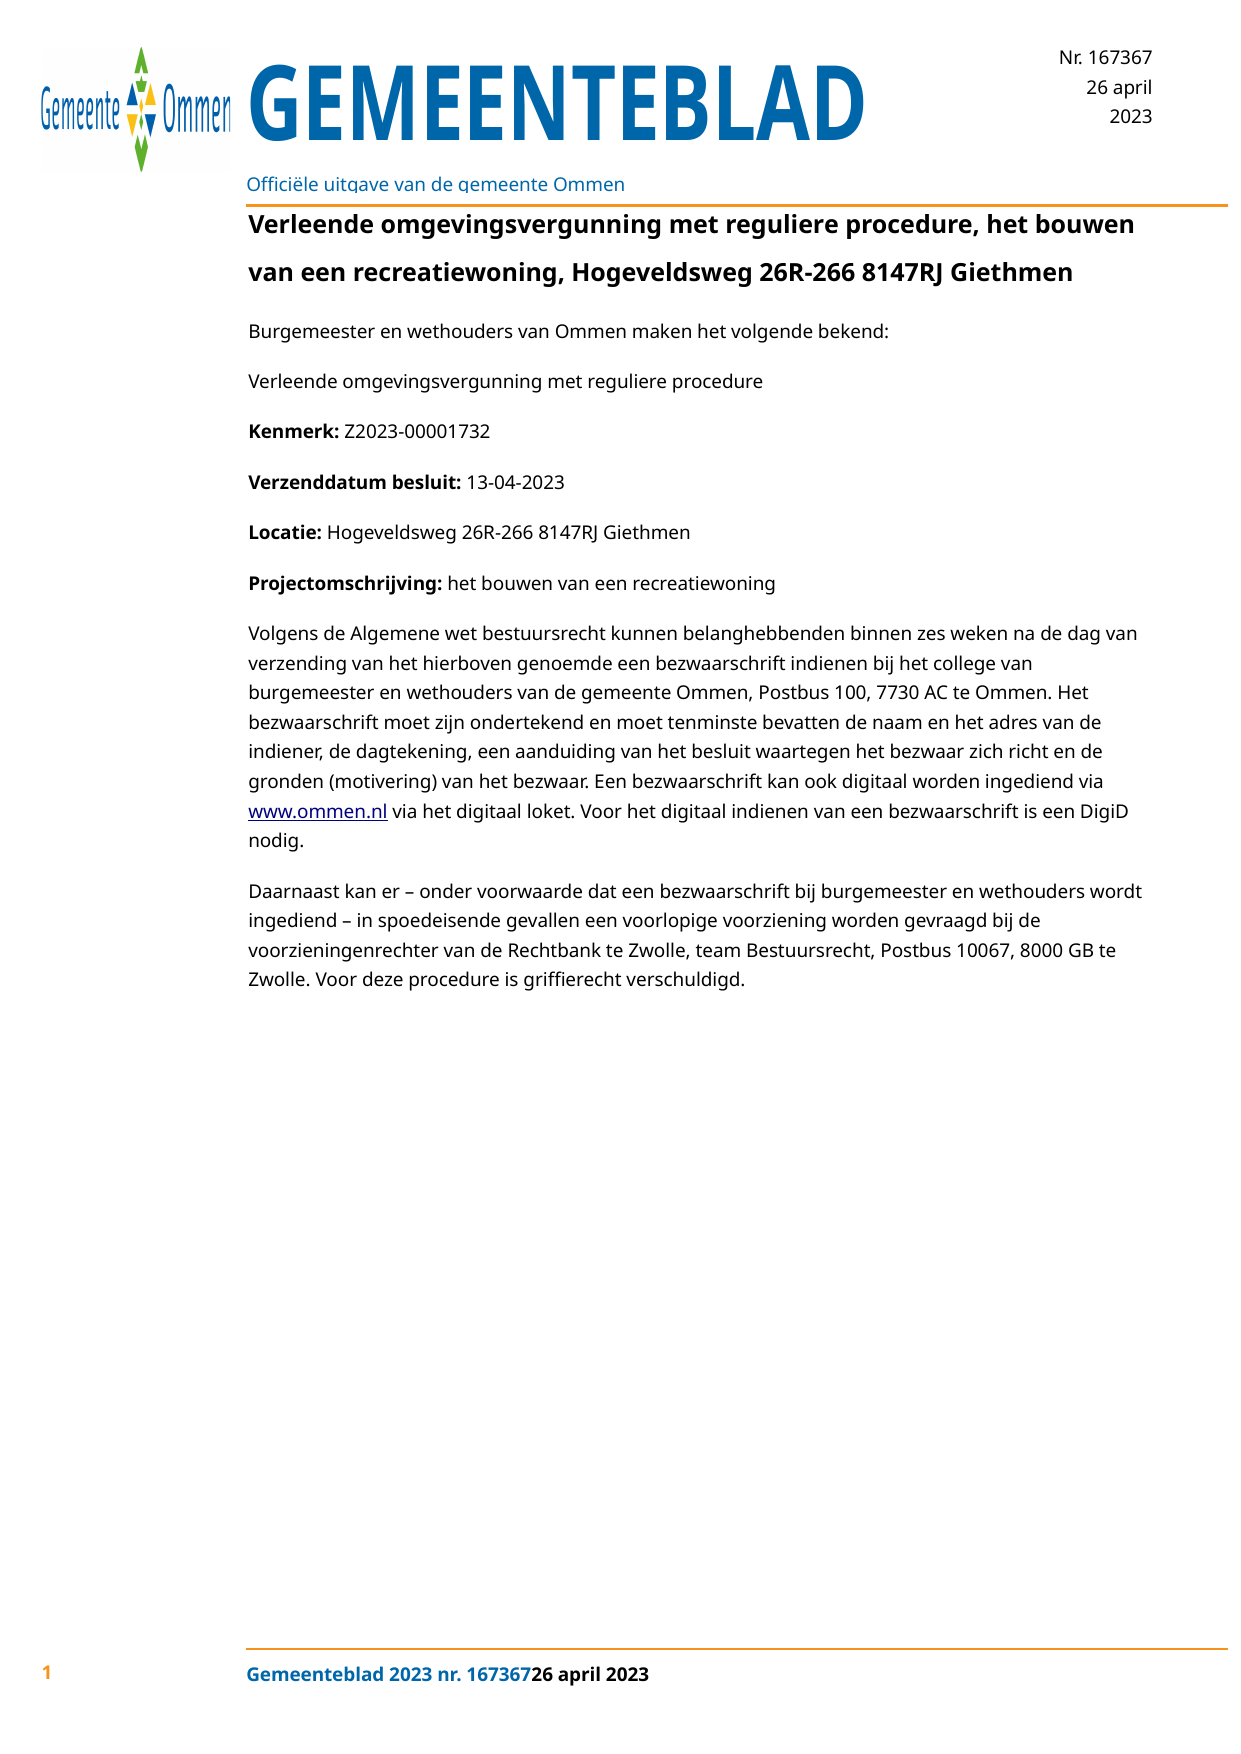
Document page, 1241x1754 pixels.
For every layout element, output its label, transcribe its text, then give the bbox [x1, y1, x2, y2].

text Projectomschrijving: het bouwen van een recreatiewoning [248, 570, 1152, 596]
picture [41, 47, 231, 172]
text Verleende omgevingsvergunning met reguliere procedure, het bouwen van een recreatiewoning, Hogeveldsweg 26R-266 8147RJ Giethmen [248, 207, 1152, 288]
text Daarnaast kan er – onder voorwaarde dat een bezwaarschrift bij burgemeester en wethouders wordt ingediend – in spoedeisende gevallen een voorlopige voorziening worden gevraagd bij de voorzieningenrechter van de Rechtbank te Zwolle, team Bestuursrecht, Postbus 10067, 8000 GB te Zwolle. Voor deze procedure is griffierecht verschuldigd. [248, 878, 1152, 992]
text Verzenddatum besluit: 13-04-2023 [248, 469, 1152, 495]
text Kenmerk: Z2023-00001732 [248, 419, 1152, 444]
text Burgemeester en wethouders van Ommen maken het volgende bekend: [248, 318, 1152, 344]
text Verleende omgevingsvergunning met reguliere procedure [248, 368, 1152, 394]
text Locatie: Hogeveldsweg 26R-266 8147RJ Giethmen [248, 519, 1152, 545]
text Volgens de Algemene wet bestuursrecht kunnen belanghebbenden binnen zes weken na de dag van verzending van het hierboven genoemde een bezwaarschrift indienen bij het college van burgemeester en wethouders van de gemeente Ommen, Postbus 100, 7730 AC te Ommen. Het bezwaarschrift moet zijn ondertekend en moet tenminste bevatten de naam en het adres van de indiener, de dagtekening, een aanduiding van het besluit waartegen het bezwaar zich richt en de gronden (motivering) van het bezwaar. Een bezwaarschrift kan ook digitaal worden ingediend via www.ommen.nl via het digitaal loket. Voor het digitaal indienen van een bezwaarschrift is een DigiD nodig. [248, 620, 1152, 853]
